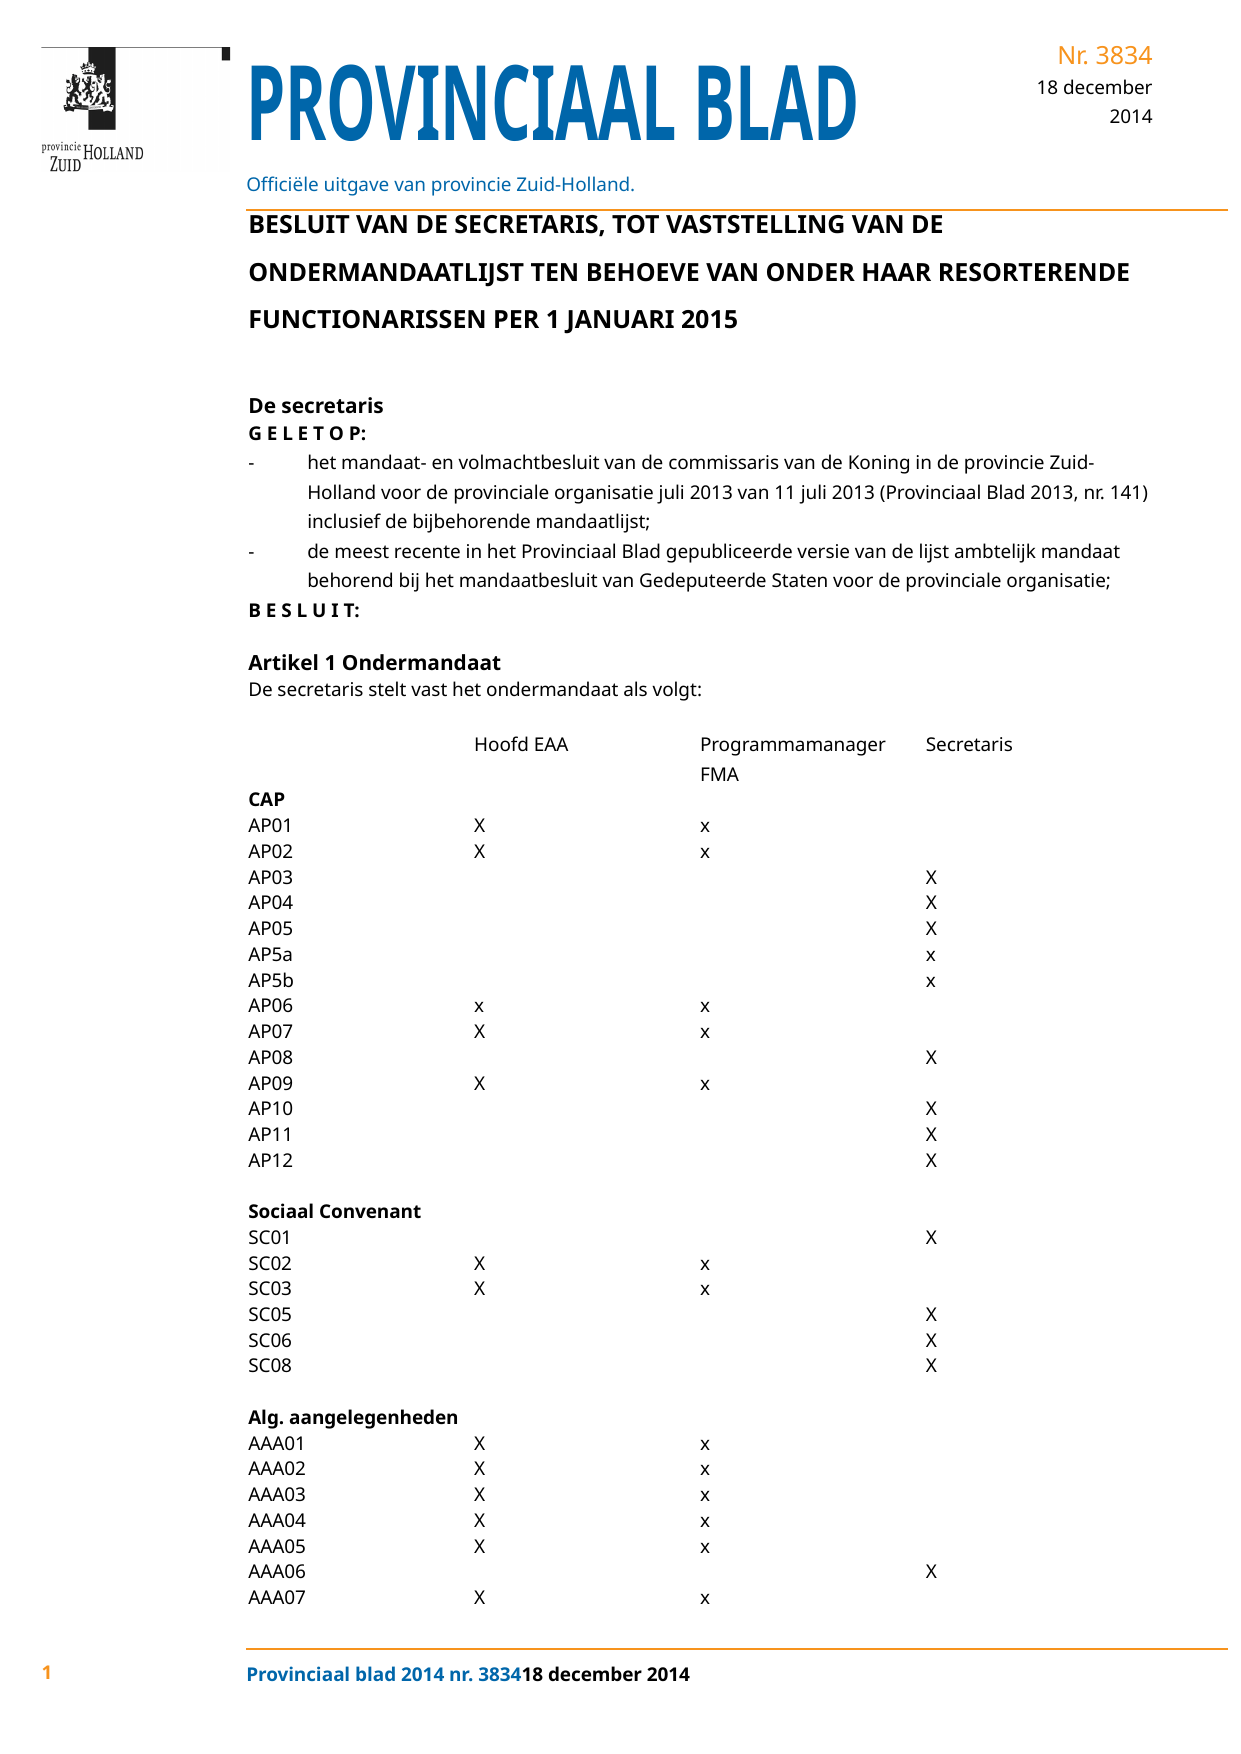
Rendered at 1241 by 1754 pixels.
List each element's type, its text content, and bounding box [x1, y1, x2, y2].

table_cell x [700, 1481, 926, 1507]
table_cell AAA02 [248, 1456, 474, 1481]
table_cell X [926, 1147, 1152, 1173]
table_cell X [474, 1250, 700, 1276]
table_cell [474, 1327, 700, 1353]
table_cell [700, 787, 926, 812]
table_cell x [700, 813, 926, 838]
table_cell x [700, 1533, 926, 1558]
text B E S L U I T: [248, 597, 1152, 623]
table_cell [700, 1353, 926, 1378]
table_cell Sociaal Convenant [248, 1198, 474, 1224]
table_cell [926, 1533, 1152, 1558]
table_cell [474, 1198, 700, 1224]
table_cell AP5b [248, 967, 474, 992]
table_cell X [474, 1584, 700, 1610]
table_cell [926, 1404, 1152, 1430]
table_cell [700, 864, 926, 889]
table_cell x [700, 1456, 926, 1481]
table_cell AP04 [248, 890, 474, 915]
table_cell [926, 787, 1152, 812]
table_cell [700, 890, 926, 915]
table_cell [926, 1173, 1152, 1198]
list de meest recente in het Provinciaal Blad gepubliceerde versie van de lijst ambtelijk mandaat behorend bij het mandaatbesluit van Gedeputeerde Staten voor de provinciale organisatie; [248, 538, 1152, 593]
table_header Secretaris [926, 731, 1152, 787]
table_cell [474, 1044, 700, 1070]
table_cell x [700, 1070, 926, 1095]
table_cell X [926, 1121, 1152, 1147]
table_cell [700, 1044, 926, 1070]
table_cell AP06 [248, 993, 474, 1018]
table_cell SC02 [248, 1250, 474, 1276]
table_cell [926, 1507, 1152, 1533]
table_cell X [474, 838, 700, 864]
text De secretaris [248, 391, 1152, 420]
table_cell [700, 967, 926, 992]
table_cell [474, 1173, 700, 1198]
table_cell [926, 1456, 1152, 1481]
table_cell x [700, 1018, 926, 1044]
table_cell AAA04 [248, 1507, 474, 1533]
table_header Programmamanager FMA [700, 731, 926, 787]
table_cell [700, 1173, 926, 1198]
table_cell [926, 1276, 1152, 1301]
table_cell x [700, 1276, 926, 1301]
table_cell [248, 1379, 474, 1404]
table_cell [926, 1250, 1152, 1276]
table_cell x [474, 993, 700, 1018]
table_cell X [926, 915, 1152, 941]
table_cell x [700, 1584, 926, 1610]
table_cell X [474, 1430, 700, 1456]
table_cell [248, 1173, 474, 1198]
table_cell AAA03 [248, 1481, 474, 1507]
table_cell [700, 941, 926, 967]
table_cell [700, 1198, 926, 1224]
table_cell [474, 1121, 700, 1147]
table_cell AAA01 [248, 1430, 474, 1456]
table_cell AP12 [248, 1147, 474, 1173]
table_cell [926, 1198, 1152, 1224]
table_cell X [474, 1070, 700, 1095]
table_cell [474, 1379, 700, 1404]
table_cell [926, 1379, 1152, 1404]
table_cell [474, 1301, 700, 1327]
table_cell [926, 1430, 1152, 1456]
table_cell AP10 [248, 1095, 474, 1121]
table_cell SC08 [248, 1353, 474, 1378]
table_cell [926, 813, 1152, 838]
table_cell [700, 1301, 926, 1327]
table_cell x [700, 838, 926, 864]
table_cell x [700, 1430, 926, 1456]
table_cell [926, 1018, 1152, 1044]
table_cell [926, 838, 1152, 864]
table_cell X [474, 1481, 700, 1507]
table_cell x [926, 941, 1152, 967]
table_cell AAA07 [248, 1584, 474, 1610]
table_cell [700, 1327, 926, 1353]
table_cell Alg. aangelegenheden [248, 1404, 474, 1430]
picture [41, 47, 231, 172]
text De secretaris stelt vast het ondermandaat als volgt: [248, 676, 1152, 702]
table_cell [700, 1379, 926, 1404]
table_cell [474, 941, 700, 967]
table_cell X [926, 1559, 1152, 1584]
table_cell X [474, 1533, 700, 1558]
table_cell [474, 890, 700, 915]
table_cell [926, 1481, 1152, 1507]
table_cell X [474, 1018, 700, 1044]
table_cell [700, 1559, 926, 1584]
table_cell X [474, 1456, 700, 1481]
list het mandaat- en volmachtbesluit van de commissaris van de Koning in de provincie Zuid-Holland voor de provinciale organisatie juli 2013 van 11 juli 2013 (Provinciaal Blad 2013, nr. 141) inclusief de bijbehorende mandaatlijst; [248, 449, 1152, 534]
table_cell [474, 967, 700, 992]
table_cell SC05 [248, 1301, 474, 1327]
table_cell CAP [248, 787, 474, 812]
table_cell x [700, 1507, 926, 1533]
table_cell [474, 1147, 700, 1173]
table_cell AP07 [248, 1018, 474, 1044]
table_cell [474, 787, 700, 812]
table_cell [700, 1404, 926, 1430]
table_cell AP05 [248, 915, 474, 941]
table_cell SC06 [248, 1327, 474, 1353]
table_cell X [926, 890, 1152, 915]
table_cell AP02 [248, 838, 474, 864]
table_cell AP5a [248, 941, 474, 967]
table_cell [700, 1095, 926, 1121]
table_cell AP03 [248, 864, 474, 889]
text BESLUIT VAN DE SECRETARIS, TOT VASTSTELLING VAN DE ONDERMANDAATLIJST TEN BEHOEVE VAN ONDER HAAR RESORTERENDE FUNCTIONARISSEN PER 1 JANUARI 2015 [248, 211, 1152, 336]
table_cell x [926, 967, 1152, 992]
table_cell [700, 1147, 926, 1173]
table_cell [700, 915, 926, 941]
table_cell [474, 1404, 700, 1430]
table_cell AP08 [248, 1044, 474, 1070]
table_header [248, 731, 474, 787]
table_cell X [474, 1276, 700, 1301]
table_cell [474, 864, 700, 889]
table_cell X [474, 813, 700, 838]
table_cell x [700, 1250, 926, 1276]
table_cell X [474, 1507, 700, 1533]
table_cell AAA05 [248, 1533, 474, 1558]
table_header Hoofd EAA [474, 731, 700, 787]
table_cell [474, 1095, 700, 1121]
table_cell [926, 1584, 1152, 1610]
table_cell SC01 [248, 1224, 474, 1250]
table_cell X [926, 1301, 1152, 1327]
table_cell AP09 [248, 1070, 474, 1095]
table_cell [474, 1559, 700, 1584]
table_cell [700, 1121, 926, 1147]
table_cell [926, 993, 1152, 1018]
table_cell X [926, 1327, 1152, 1353]
table_cell AP01 [248, 813, 474, 838]
table_cell x [700, 993, 926, 1018]
table_cell [474, 915, 700, 941]
table_cell X [926, 1095, 1152, 1121]
table_cell X [926, 1044, 1152, 1070]
table_cell [926, 1070, 1152, 1095]
table_cell [474, 1224, 700, 1250]
table_cell SC03 [248, 1276, 474, 1301]
table_cell [474, 1353, 700, 1378]
table_cell AAA06 [248, 1559, 474, 1584]
table_cell X [926, 864, 1152, 889]
text Artikel 1 Ondermandaat [248, 648, 1152, 676]
table_cell [700, 1224, 926, 1250]
table_cell X [926, 1224, 1152, 1250]
table_cell AP11 [248, 1121, 474, 1147]
text G E L E T O P: [248, 420, 1152, 445]
table_cell X [926, 1353, 1152, 1378]
